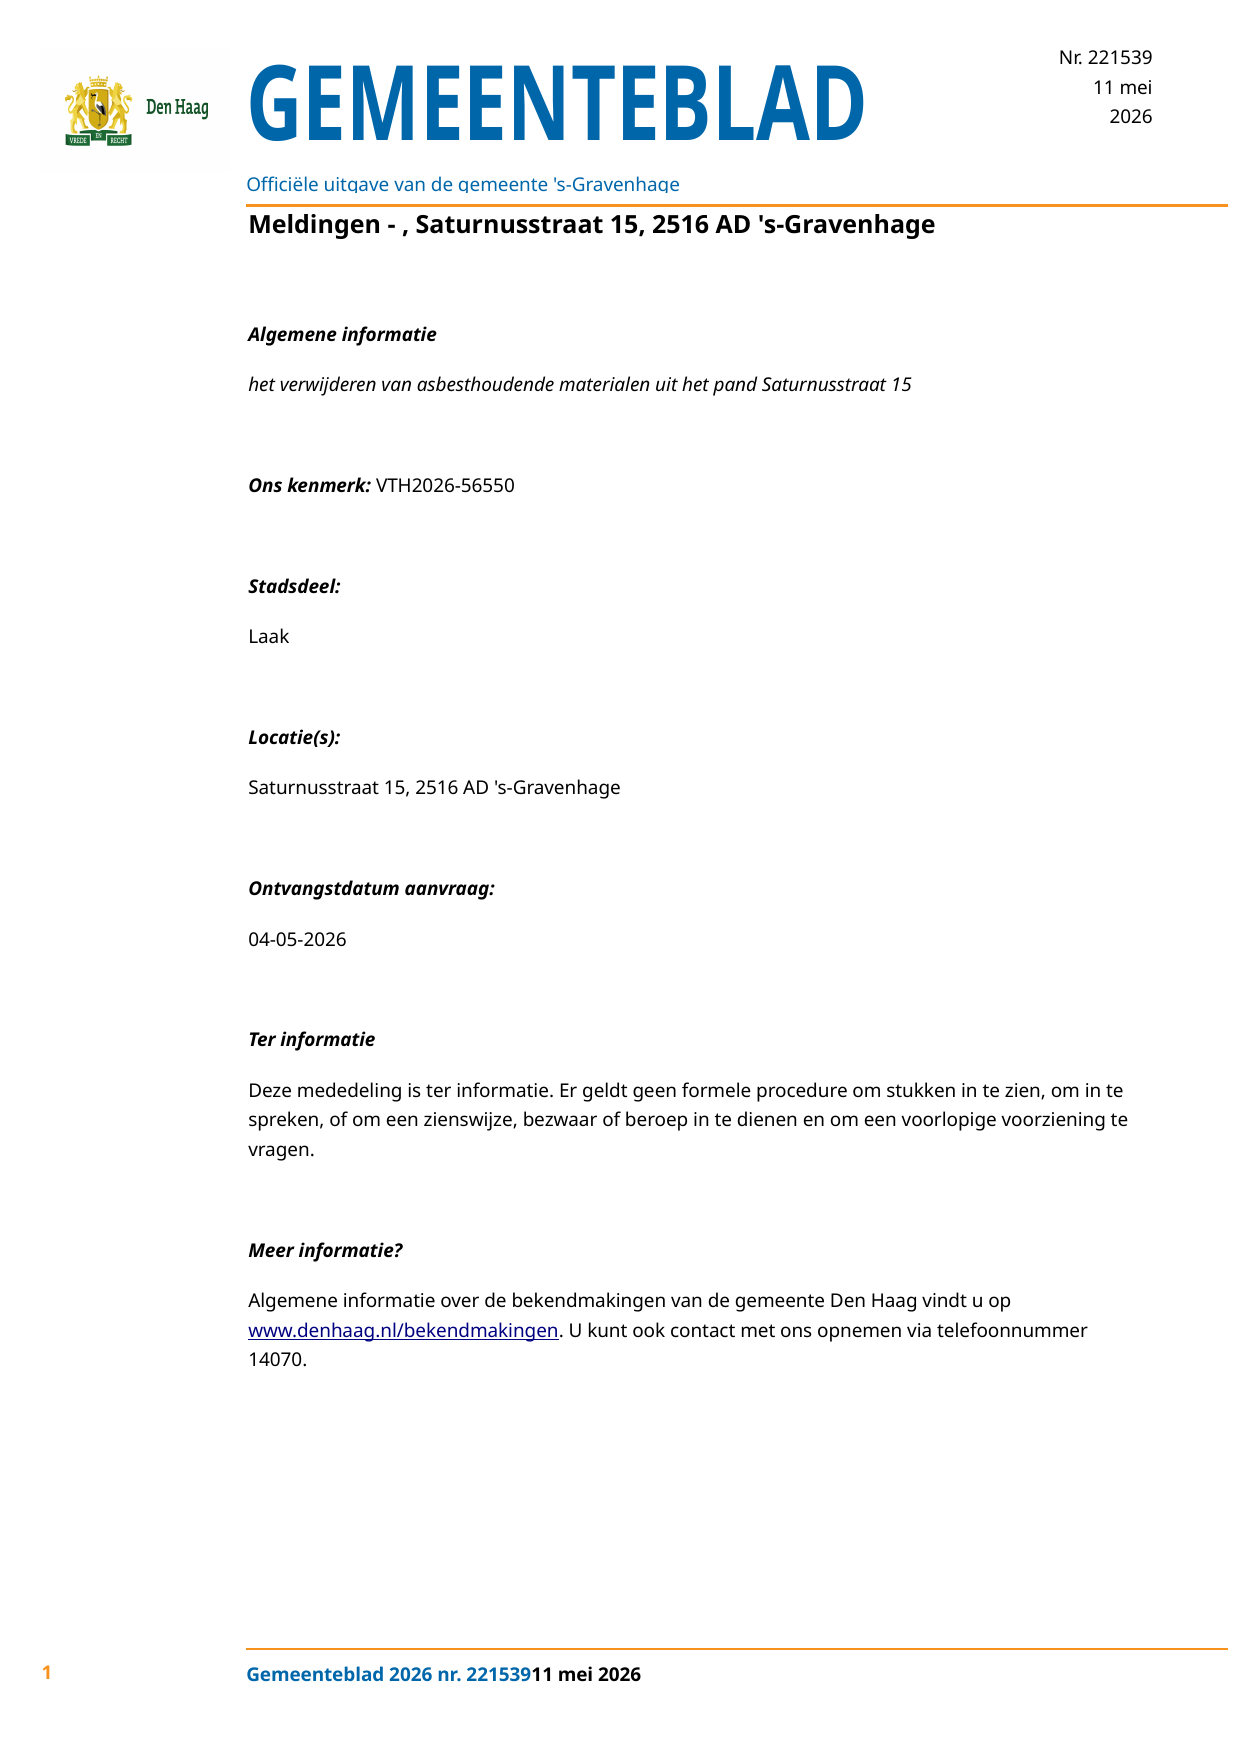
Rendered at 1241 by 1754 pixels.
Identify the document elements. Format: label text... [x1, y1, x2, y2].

text Ontvangstdatum aanvraag: [248, 875, 1152, 901]
text Meldingen - , Saturnusstraat 15, 2516 AD 's-Gravenhage [248, 207, 1152, 241]
text Ter informatie [248, 1027, 1152, 1052]
text Stadsdeel: [248, 573, 1152, 598]
text Deze mededeling is ter informatie. Er geldt geen formele procedure om stukken in te zien, om in te spreken, of om een zienswijze, bezwaar of beroep in te dienen en om een voorlopige voorziening te vragen. [248, 1077, 1152, 1162]
text Algemene informatie over de bekendmakingen van de gemeente Den Haag vindt u op www.denhaag.nl/bekendmakingen. U kunt ook contact met ons opnemen via telefoonnummer 14070. [248, 1287, 1152, 1372]
text Algemene informatie [248, 321, 1152, 346]
text Ons kenmerk: VTH2026-56550 [248, 472, 1152, 498]
text het verwijderen van asbesthoudende materialen uit het pand Saturnusstraat 15 [248, 371, 1152, 397]
text Meer informatie? [248, 1237, 1152, 1263]
text Laak [248, 623, 1152, 649]
text Locatie(s): [248, 724, 1152, 750]
picture [41, 47, 231, 172]
text Saturnusstraat 15, 2516 AD 's-Gravenhage [248, 774, 1152, 800]
text 04-05-2026 [248, 926, 1152, 951]
